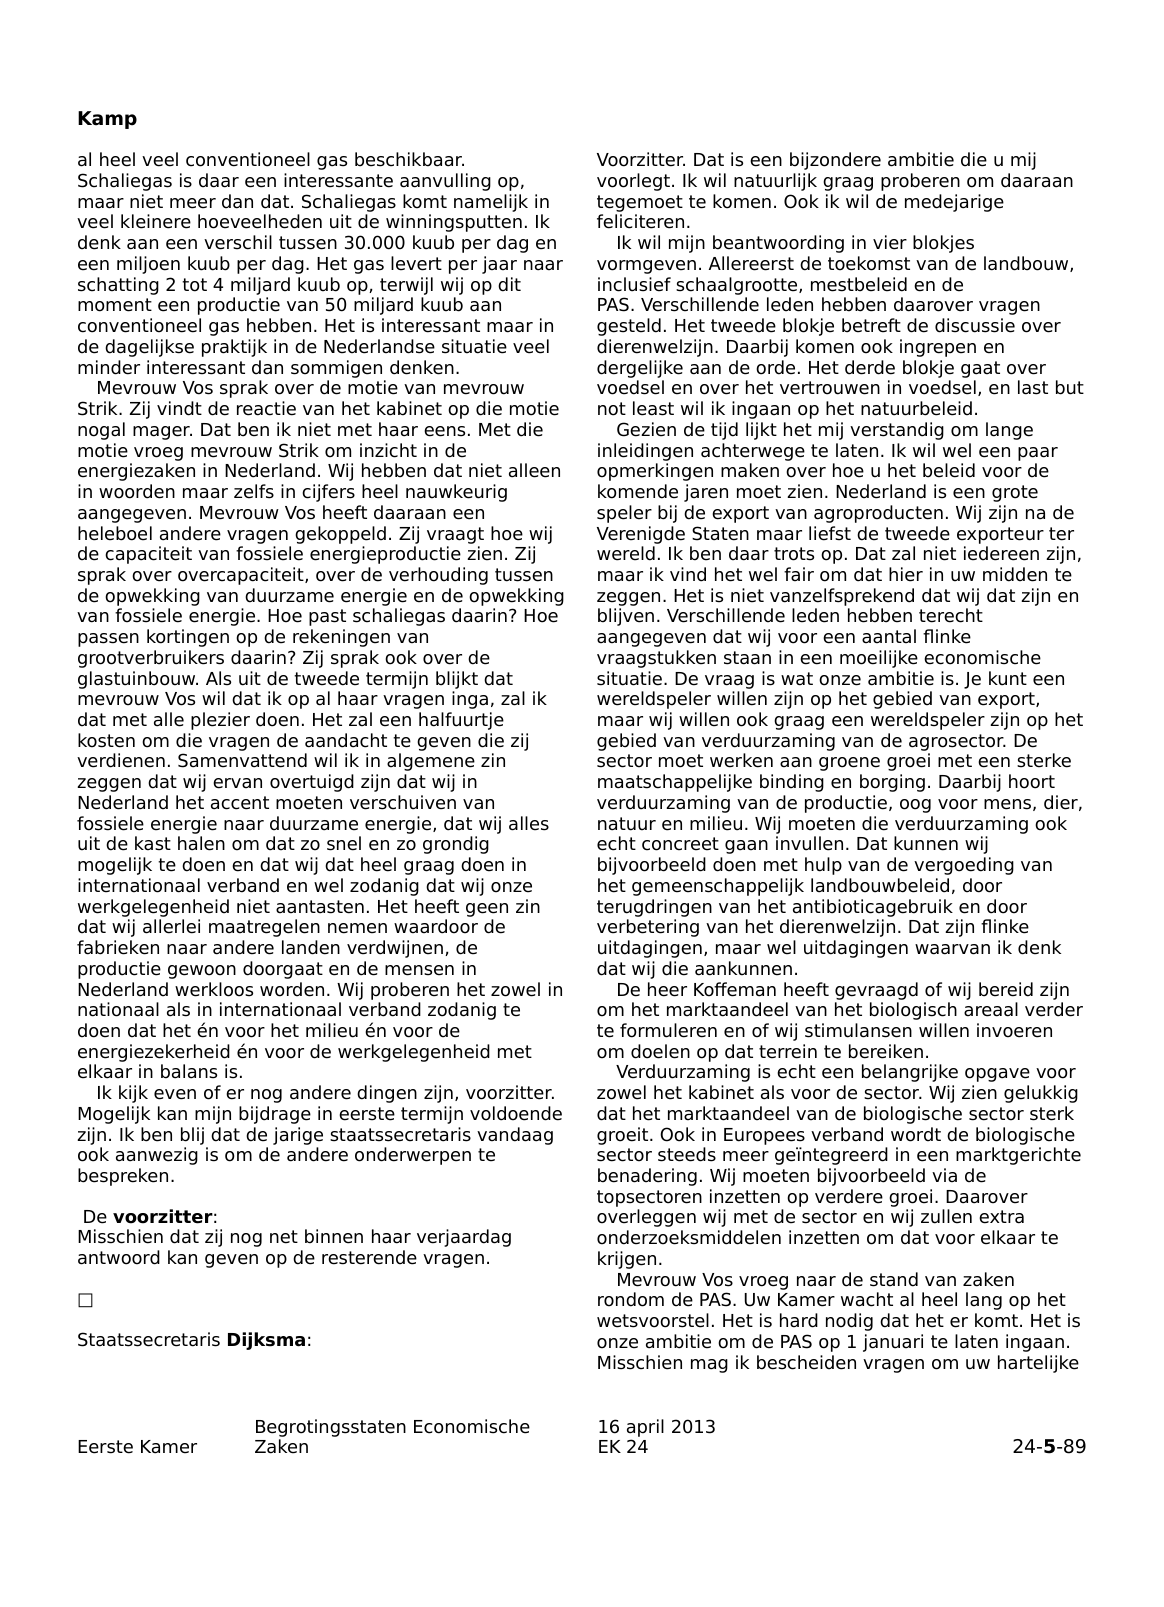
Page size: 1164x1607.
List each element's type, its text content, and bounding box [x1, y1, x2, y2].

text Gezien de tijd lijkt het mij verstandig om lange inleidingen achterwege te laten. Ik wil wel een paar opmerkingen maken over hoe u het beleid voor de komende jaren moet zien. Nederland is een grote speler bij de export van agroproducten. Wij zijn na de Verenigde Staten maar liefst de tweede exporteur ter wereld. Ik ben daar trots op. Dat zal niet iedereen zijn, maar ik vind het wel fair om dat hier in uw midden te zeggen. Het is niet vanzelfsprekend dat wij dat zijn en blijven. Verschillende leden hebben terecht aangegeven dat wij voor een aantal flinke vraagstukken staan in een moeilijke economische situatie. De vraag is wat onze ambitie is. Je kunt een wereldspeler willen zijn op het gebied van export, maar wij willen ook graag een wereldspeler zijn op het gebied van verduurzaming van de agrosector. De sector moet werken aan groene groei met een sterke maatschappelijke binding en borging. Daarbij hoort verduurzaming van de productie, oog voor mens, dier, natuur en milieu. Wij moeten die verduurzaming ook echt concreet gaan invullen. Dat kunnen wij bijvoorbeeld doen met hulp van de vergoeding van het gemeenschappelijk landbouwbeleid, door terugdringen van het antibioticagebruik en door verbetering van het dierenwelzijn. Dat zijn flinke uitdagingen, maar wel uitdagingen waarvan ik denk dat wij die aankunnen. [596, 420, 1087, 979]
text De heer Koffeman heeft gevraagd of wij bereid zijn om het marktaandeel van het biologisch areaal verder te formuleren en of wij stimulansen willen invoeren om doelen op dat terrein te bereiken. [596, 979, 1087, 1062]
text Ik kijk even of er nog andere dingen zijn, voorzitter. Mogelijk kan mijn bijdrage in eerste termijn voldoende zijn. Ik ben blij dat de jarige staatssecretaris vandaag ook aanwezig is om de andere onderwerpen te bespreken. [77, 1083, 567, 1187]
text De voorzitter: [77, 1207, 567, 1227]
text Ik wil mijn beantwoording in vier blokjes vormgeven. Allereerst de toekomst van de landbouw, inclusief schaalgrootte, mestbeleid en de PAS. Verschillende leden hebben daarover vragen gesteld. Het tweede blokje betreft de discussie over dierenwelzijn. Daarbij komen ook ingrepen en dergelijke aan de orde. Het derde blokje gaat over voedsel en over het vertrouwen in voedsel, en last but not least wil ik ingaan op het natuurbeleid. [596, 233, 1087, 420]
text Mevrouw Vos vroeg naar de stand van zaken rondom de PAS. Uw Kamer wacht al heel lang op het wetsvoorstel. Het is hard nodig dat het er komt. Het is onze ambitie om de PAS op 1 januari te laten ingaan. Misschien mag ik bescheiden vragen om uw hartelijke [596, 1269, 1087, 1373]
text Staatssecretaris Dijksma: [77, 1329, 567, 1350]
text Mevrouw Vos sprak over de motie van mevrouw Strik. Zij vindt de reactie van het kabinet op die motie nogal mager. Dat ben ik niet met haar eens. Met die motie vroeg mevrouw Strik om inzicht in de energiezaken in Nederland. Wij hebben dat niet alleen in woorden maar zelfs in cijfers heel nauwkeurig aangegeven. Mevrouw Vos heeft daaraan een heleboel andere vragen gekoppeld. Zij vraagt hoe wij de capaciteit van fossiele energieproductie zien. Zij sprak over overcapaciteit, over de verhouding tussen de opwekking van duurzame energie en de opwekking van fossiele energie. Hoe past schaliegas daarin? Hoe passen kortingen op de rekeningen van grootverbruikers daarin? Zij sprak ook over de glastuinbouw. Als uit de tweede termijn blijkt dat mevrouw Vos wil dat ik op al haar vragen inga, zal ik dat met alle plezier doen. Het zal een halfuurtje kosten om die vragen de aandacht te geven die zij verdienen. Samenvattend wil ik in algemene zin zeggen dat wij ervan overtuigd zijn dat wij in Nederland het accent moeten verschuiven van fossiele energie naar duurzame energie, dat wij alles uit de kast halen om dat zo snel en zo grondig mogelijk te doen en dat wij dat heel graag doen in internationaal verband en wel zodanig dat wij onze werkgelegenheid niet aantasten. Het heeft geen zin dat wij allerlei maatregelen nemen waardoor de fabrieken naar andere landen verdwijnen, de productie gewoon doorgaat en de mensen in Nederland werkloos worden. Wij proberen het zowel in nationaal als in internationaal verband zodanig te doen dat het én voor het milieu én voor de energiezekerheid én voor de werkgelegenheid met elkaar in balans is. [77, 378, 567, 1083]
text al heel veel conventioneel gas beschikbaar. Schaliegas is daar een interessante aanvulling op, maar niet meer dan dat. Schaliegas komt namelijk in veel kleinere hoeveelheden uit de winningsputten. Ik denk aan een verschil tussen 30.000 kuub per dag en een miljoen kuub per dag. Het gas levert per jaar naar schatting 2 tot 4 miljard kuub op, terwijl wij op dit moment een productie van 50 miljard kuub aan conventioneel gas hebben. Het is interessant maar in de dagelijkse praktijk in de Nederlandse situatie veel minder interessant dan sommigen denken. [77, 150, 567, 378]
text Verduurzaming is echt een belangrijke opgave voor zowel het kabinet als voor de sector. Wij zien gelukkig dat het marktaandeel van de biologische sector sterk groeit. Ook in Europees verband wordt de biologische sector steeds meer geïntegreerd in een marktgerichte benadering. Wij moeten bijvoorbeeld via de topsectoren inzetten op verdere groei. Daarover overleggen wij met de sector en wij zullen extra onderzoeksmiddelen inzetten om dat voor elkaar te krijgen. [596, 1062, 1087, 1269]
text Misschien dat zij nog net binnen haar verjaardag antwoord kan geven op de resterende vragen. [77, 1227, 567, 1269]
text Voorzitter. Dat is een bijzondere ambitie die u mij voorlegt. Ik wil natuurlijk graag proberen om daaraan tegemoet te komen. Ook ik wil de medejarige feliciteren. [596, 150, 1087, 233]
text □ [77, 1289, 567, 1309]
